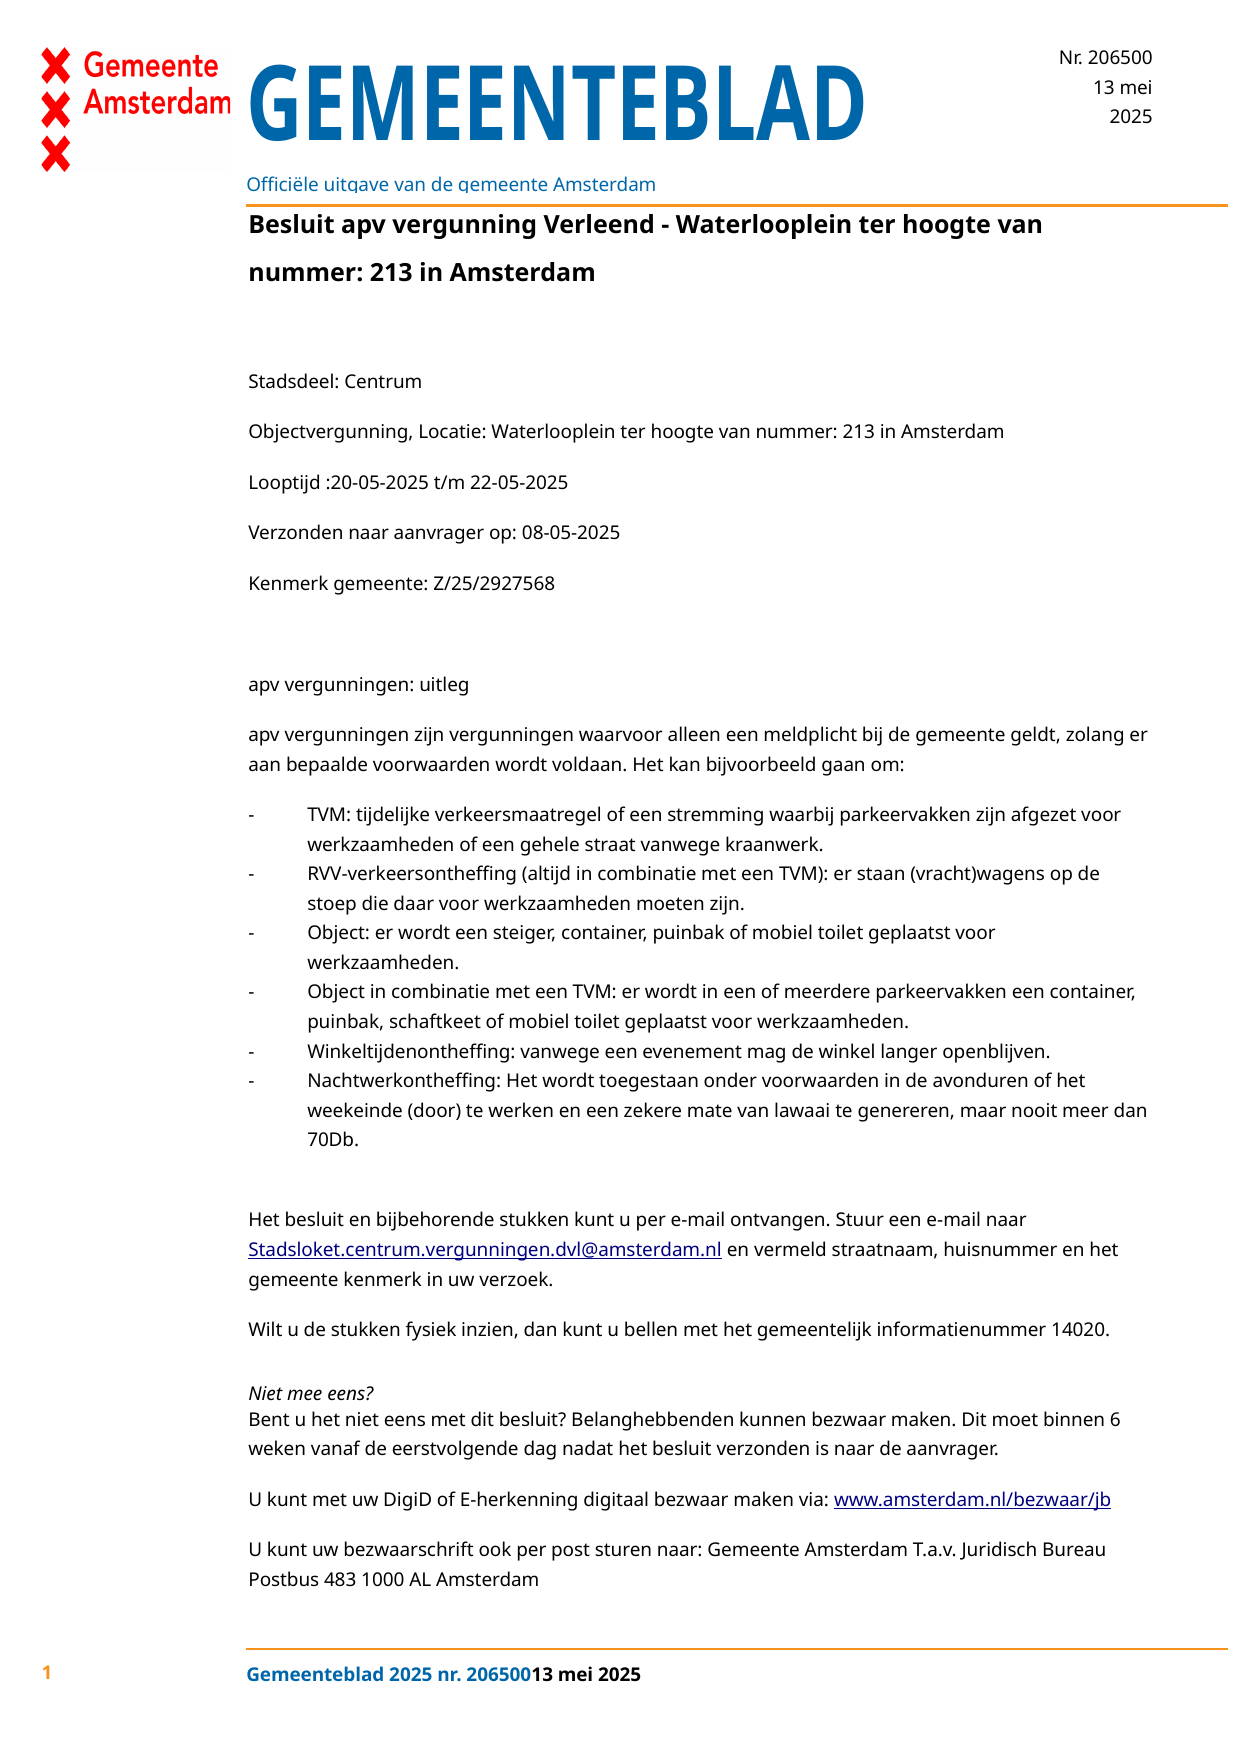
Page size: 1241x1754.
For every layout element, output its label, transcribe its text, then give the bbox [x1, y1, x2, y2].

text Wilt u de stukken fysiek inzien, dan kunt u bellen met het gemeentelijk informatienummer 14020. [248, 1316, 1152, 1342]
text Objectvergunning, Locatie: Waterlooplein ter hoogte van nummer: 213 in Amsterdam [248, 419, 1152, 444]
list Winkeltijdenontheffing: vanwege een evenement mag de winkel langer openblijven. [248, 1038, 1152, 1064]
text Bent u het niet eens met dit besluit? Belanghebbenden kunnen bezwaar maken. Dit moet binnen 6 weken vanaf de eerstvolgende dag nadat het besluit verzonden is naar de aanvrager. [248, 1406, 1152, 1461]
text apv vergunningen: uitleg [248, 671, 1152, 697]
text apv vergunningen zijn vergunningen waarvoor alleen een meldplicht bij de gemeente geldt, zolang er aan bepaalde voorwaarden wordt voldaan. Het kan bijvoorbeeld gaan om: [248, 721, 1152, 777]
text Stadsdeel: Centrum [248, 368, 1152, 394]
text Looptijd :20-05-2025 t/m 22-05-2025 [248, 469, 1152, 495]
list Object: er wordt een steiger, container, puinbak of mobiel toilet geplaatst voor werkzaamheden. [248, 919, 1152, 975]
text Besluit apv vergunning Verleend - Waterlooplein ter hoogte van nummer: 213 in Amsterdam [248, 207, 1152, 288]
list Nachtwerkontheffing: Het wordt toegestaan onder voorwaarden in de avonduren of het weekeinde (door) te werken en een zekere mate van lawaai te genereren, maar nooit meer dan 70Db. [248, 1067, 1152, 1152]
text Niet mee eens? [248, 1380, 1152, 1406]
picture [41, 47, 231, 172]
list RVV-verkeersontheffing (altijd in combinatie met een TVM): er staan (vracht)wagens op de stoep die daar voor werkzaamheden moeten zijn. [248, 860, 1152, 916]
text U kunt met uw DigiD of E-herkenning digitaal bezwaar maken via: www.amsterdam.nl/bezwaar/jb [248, 1486, 1152, 1512]
text U kunt uw bezwaarschrift ook per post sturen naar: Gemeente Amsterdam T.a.v. Juridisch Bureau Postbus 483 1000 AL Amsterdam [248, 1536, 1152, 1592]
list TVM: tijdelijke verkeersmaatregel of een stremming waarbij parkeervakken zijn afgezet voor werkzaamheden of een gehele straat vanwege kraanwerk. [248, 801, 1152, 857]
text Het besluit en bijbehorende stukken kunt u per e-mail ontvangen. Stuur een e-mail naar Stadsloket.centrum.vergunningen.dvl@amsterdam.nl en vermeld straatnaam, huisnummer en het gemeente kenmerk in uw verzoek. [248, 1207, 1152, 1292]
text Verzonden naar aanvrager op: 08-05-2025 [248, 519, 1152, 545]
list Object in combinatie met een TVM: er wordt in een of meerdere parkeervakken een container, puinbak, schaftkeet of mobiel toilet geplaatst voor werkzaamheden. [248, 979, 1152, 1034]
text Kenmerk gemeente: Z/25/2927568 [248, 570, 1152, 596]
